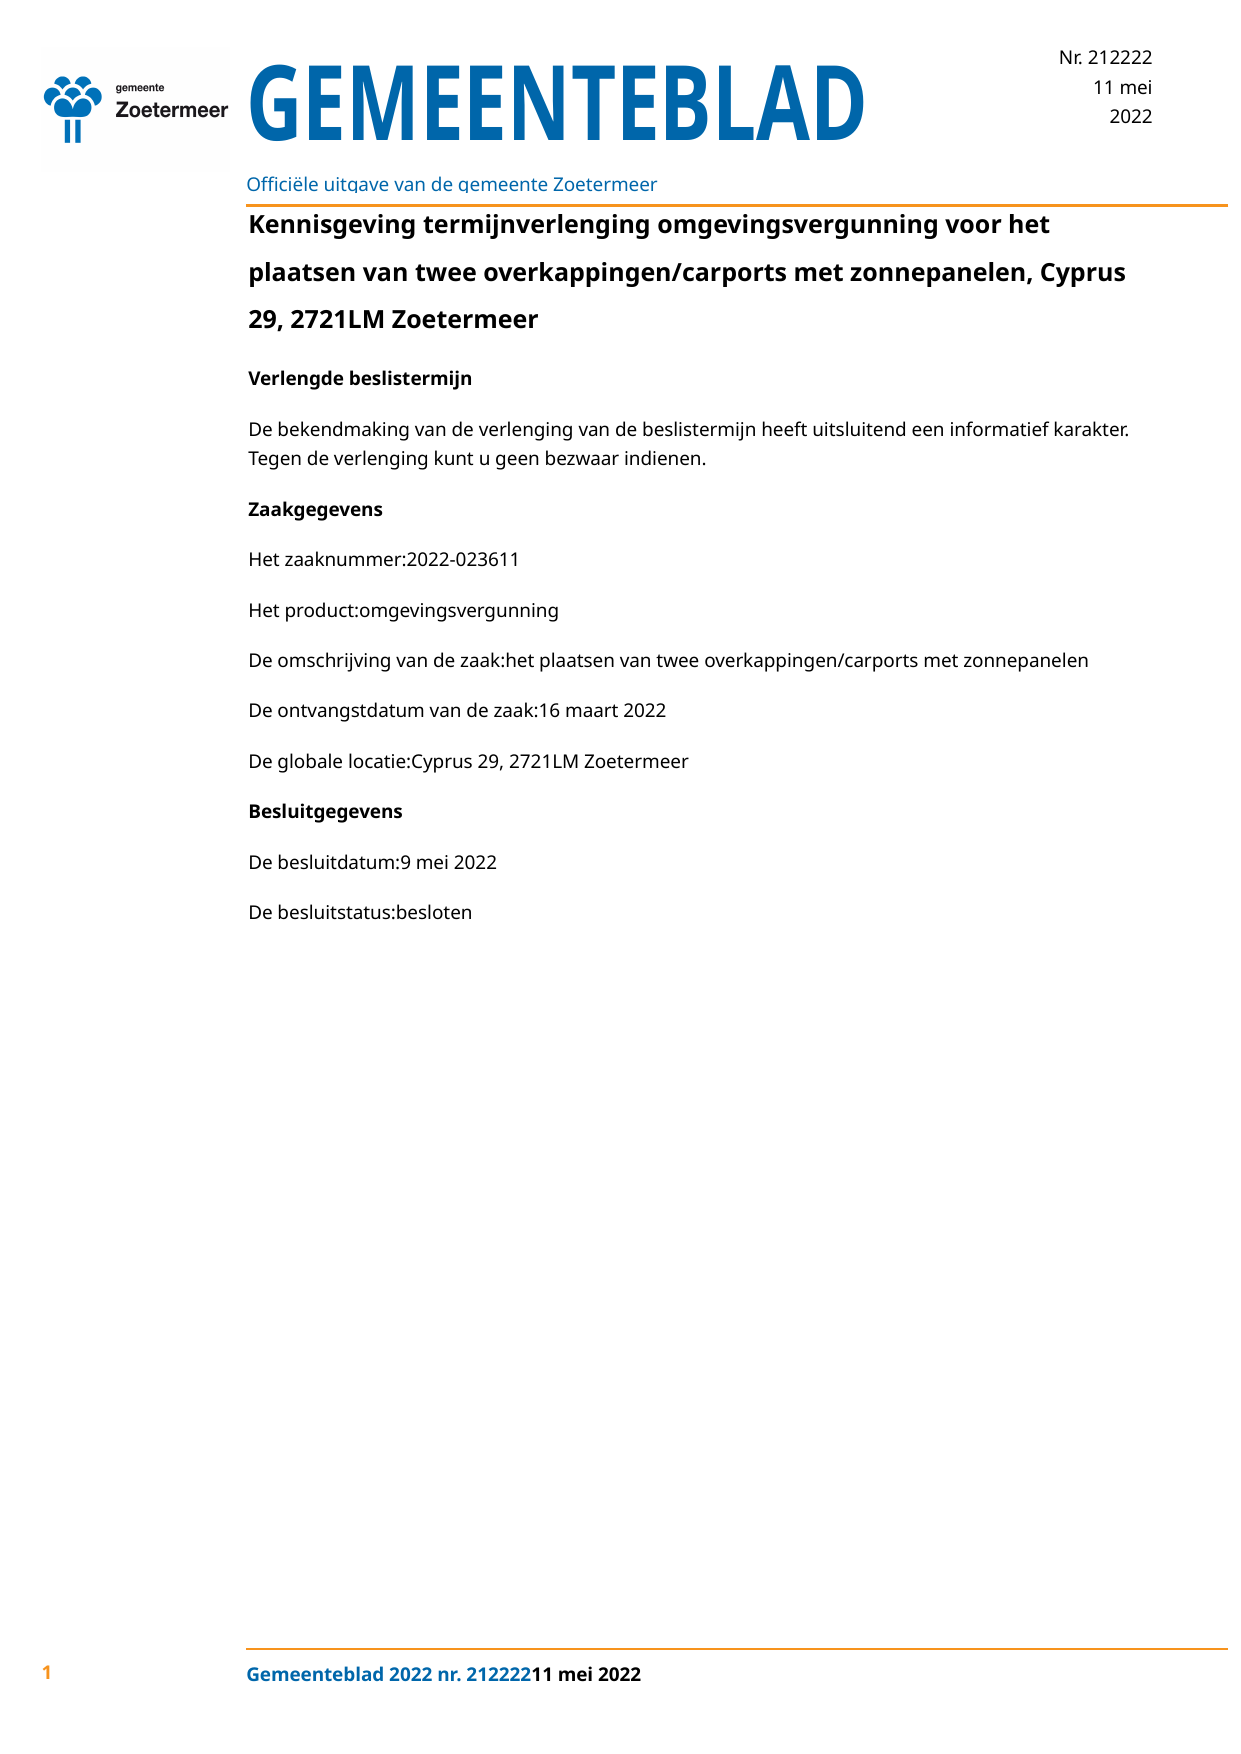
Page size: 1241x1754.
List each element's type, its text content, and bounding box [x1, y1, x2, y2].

text Het product:omgevingsvergunning [248, 597, 1152, 622]
text Het zaaknummer:2022-023611 [248, 546, 1152, 572]
text De ontvangstdatum van de zaak:16 maart 2022 [248, 698, 1152, 723]
text De bekendmaking van de verlenging van de beslistermijn heeft uitsluitend een informatief karakter. Tegen de verlenging kunt u geen bezwaar indienen. [248, 416, 1152, 471]
text Verlengde beslistermijn [248, 366, 1152, 391]
text De globale locatie:Cyprus 29, 2721LM Zoetermeer [248, 748, 1152, 774]
picture [41, 47, 231, 172]
text Besluitgegevens [248, 798, 1152, 824]
text Zaakgegevens [248, 496, 1152, 522]
text Kennisgeving termijnverlenging omgevingsvergunning voor het plaatsen van twee overkappingen/carports met zonnepanelen, Cyprus 29, 2721LM Zoetermeer [248, 207, 1152, 336]
text De besluitstatus:besloten [248, 899, 1152, 925]
text De besluitdatum:9 mei 2022 [248, 849, 1152, 874]
text De omschrijving van de zaak:het plaatsen van twee overkappingen/carports met zonnepanelen [248, 647, 1152, 673]
